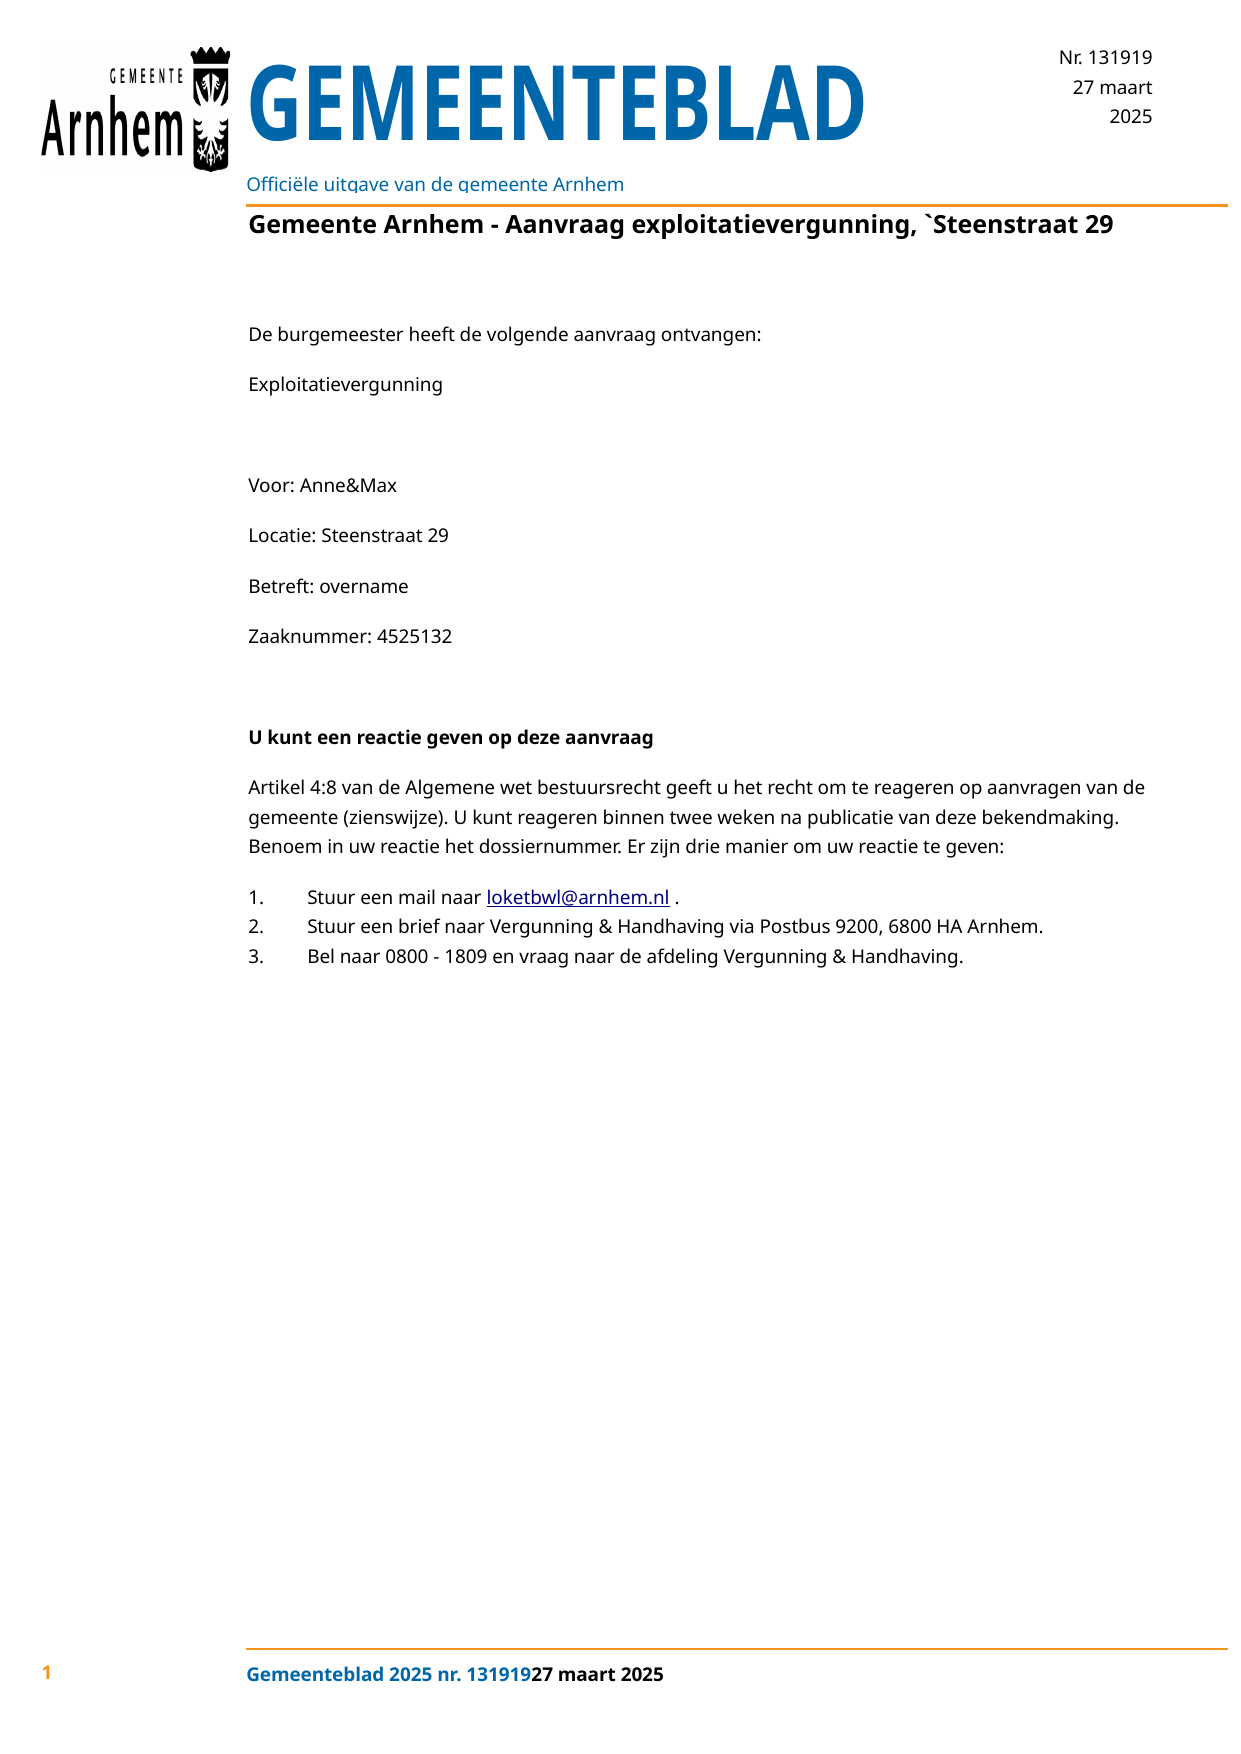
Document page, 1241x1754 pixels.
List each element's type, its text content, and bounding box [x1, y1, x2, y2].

text Betreft: overname [248, 573, 1152, 598]
text Zaaknummer: 4525132 [248, 623, 1152, 649]
list Stuur een brief naar Vergunning & Handhaving via Postbus 9200, 6800 HA Arnhem. [248, 914, 1152, 939]
text Artikel 4:8 van de Algemene wet bestuursrecht geeft u het recht om te reageren op aanvragen van de gemeente (zienswijze). U kunt reageren binnen twee weken na publicatie van deze bekendmaking. Benoem in uw reactie het dossiernummer. Er zijn drie manier om uw reactie te geven: [248, 774, 1152, 859]
text Locatie: Steenstraat 29 [248, 522, 1152, 548]
text U kunt een reactie geven op deze aanvraag [248, 724, 1152, 750]
list Stuur een mail naar loketbwl@arnhem.nl . [248, 884, 1152, 910]
text Exploitatievergunning [248, 371, 1152, 397]
text De burgemeester heeft de volgende aanvraag ontvangen: [248, 321, 1152, 346]
list Bel naar 0800 - 1809 en vraag naar de afdeling Vergunning & Handhaving. [248, 943, 1152, 969]
text Gemeente Arnhem - Aanvraag exploitatievergunning, `Steenstraat 29 [248, 207, 1152, 241]
picture [41, 47, 231, 172]
text Voor: Anne&Max [248, 472, 1152, 498]
